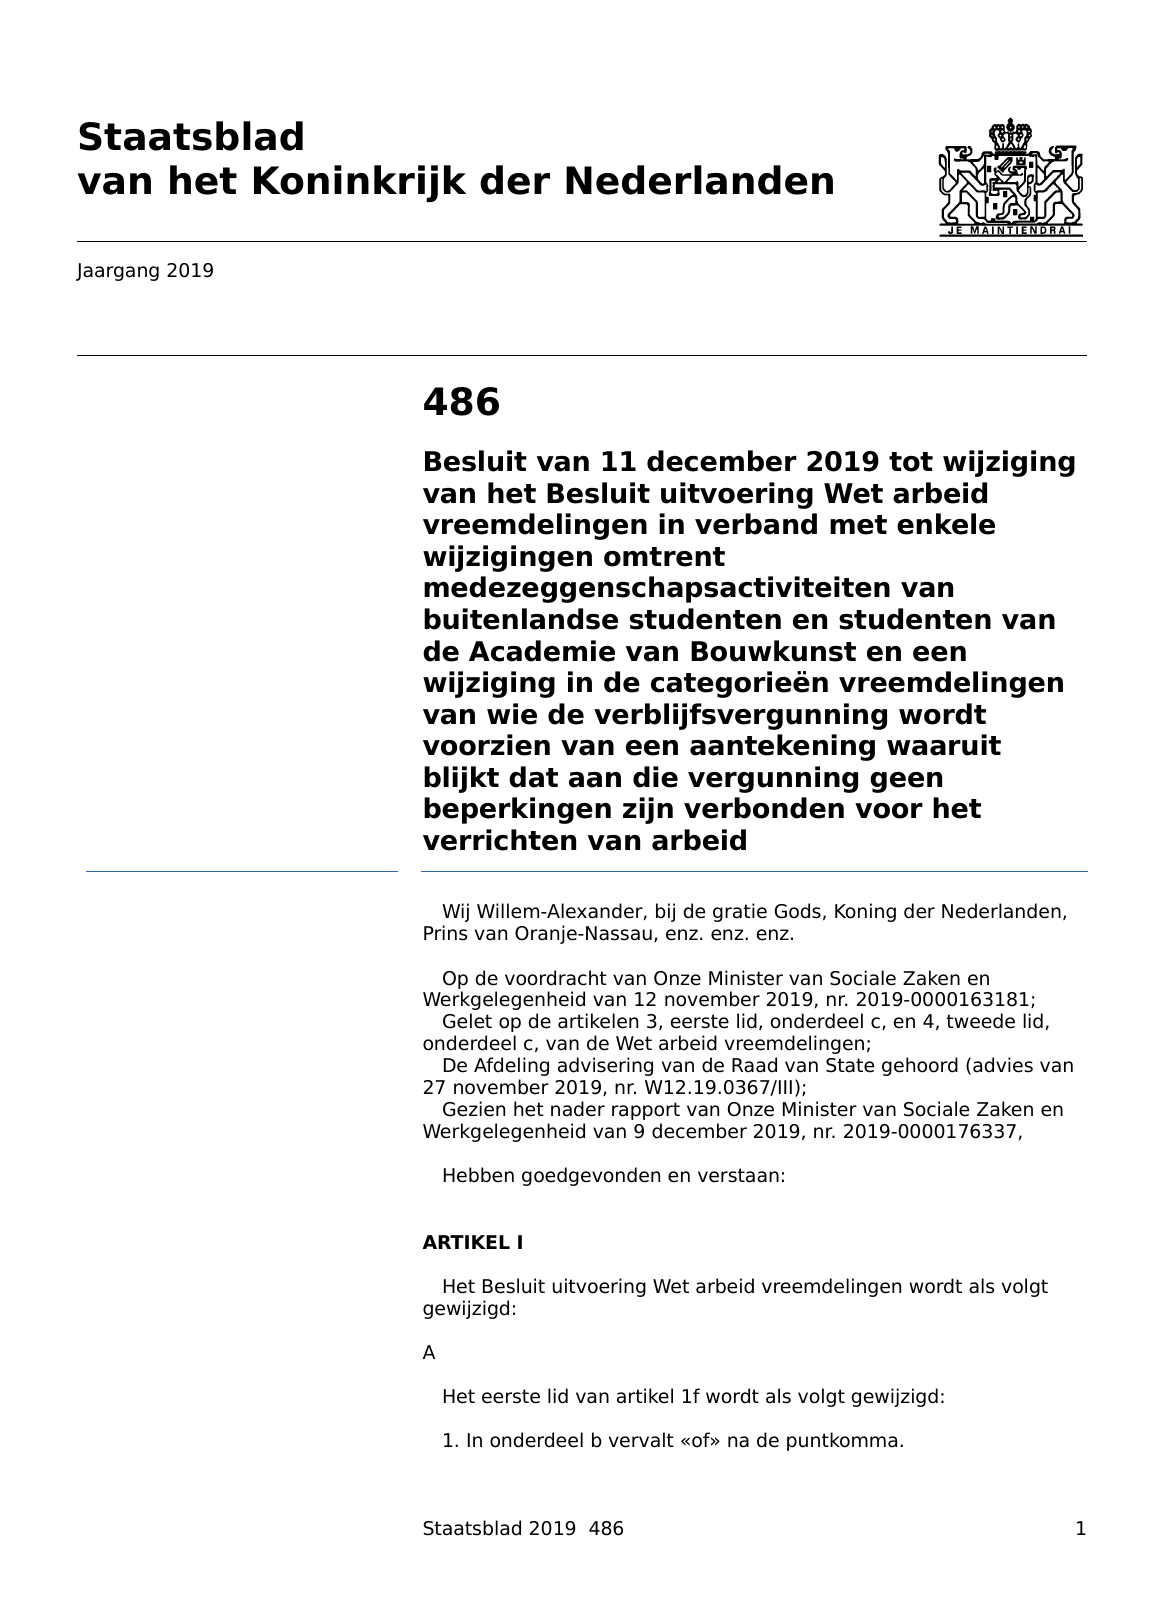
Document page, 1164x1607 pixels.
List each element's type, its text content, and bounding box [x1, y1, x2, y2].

text Op de voordracht van Onze Minister van Sociale Zaken en Werkgelegenheid van 12 november 2019, nr. 2019-0000163181; [422, 967, 1087, 1011]
text A [422, 1342, 1087, 1364]
text Het eerste lid van artikel 1f wordt als volgt gewijzigd: [422, 1386, 1087, 1408]
text Wij Willem-Alexander, bij de gratie Gods, Koning der Nederlanden, Prins van Oranje-Nassau, enz. enz. enz. [422, 901, 1087, 945]
text Gezien het nader rapport van Onze Minister van Sociale Zaken en Werkgelegenheid van 9 december 2019, nr. 2019-0000176337, [422, 1099, 1087, 1143]
subtitle ARTIKEL I [422, 1232, 1087, 1254]
text 1. In onderdeel b vervalt «of» na de puntkomma. [422, 1430, 1087, 1452]
table_header [886, 100, 1087, 241]
table_cell Jaargang 2019 [77, 242, 1087, 355]
picture [936, 115, 1087, 240]
text Gelet op de artikelen 3, eerste lid, onderdeel c, en 4, tweede lid, onderdeel c, van de Wet arbeid vreemdelingen; [422, 1011, 1087, 1055]
text Het Besluit uitvoering Wet arbeid vreemdelingen wordt als volgt gewijzigd: [422, 1276, 1087, 1320]
text Hebben goedgevonden en verstaan: [422, 1165, 1087, 1187]
subtitle 486 [422, 381, 1087, 424]
text De Afdeling advisering van de Raad van State gehoord (advies van 27 november 2019, nr. W12.19.0367/III); [422, 1055, 1087, 1099]
text Besluit van 11 december 2019 tot wijziging van het Besluit uitvoering Wet arbeid vreemdelingen in verband met enkele wijzigingen omtrent medezeggenschapsactiviteiten van buitenlandse studenten en studenten van de Academie van Bouwkunst en een wijziging in de categorieën vreemdelingen van wie de verblijfsvergunning wordt voorzien van een aantekening waaruit blijkt dat aan die vergunning geen beperkingen zijn verbonden voor het verrichten van arbeid [422, 447, 1087, 857]
table_header Staatsblad van het Koninkrijk der Nederlanden [77, 100, 886, 241]
